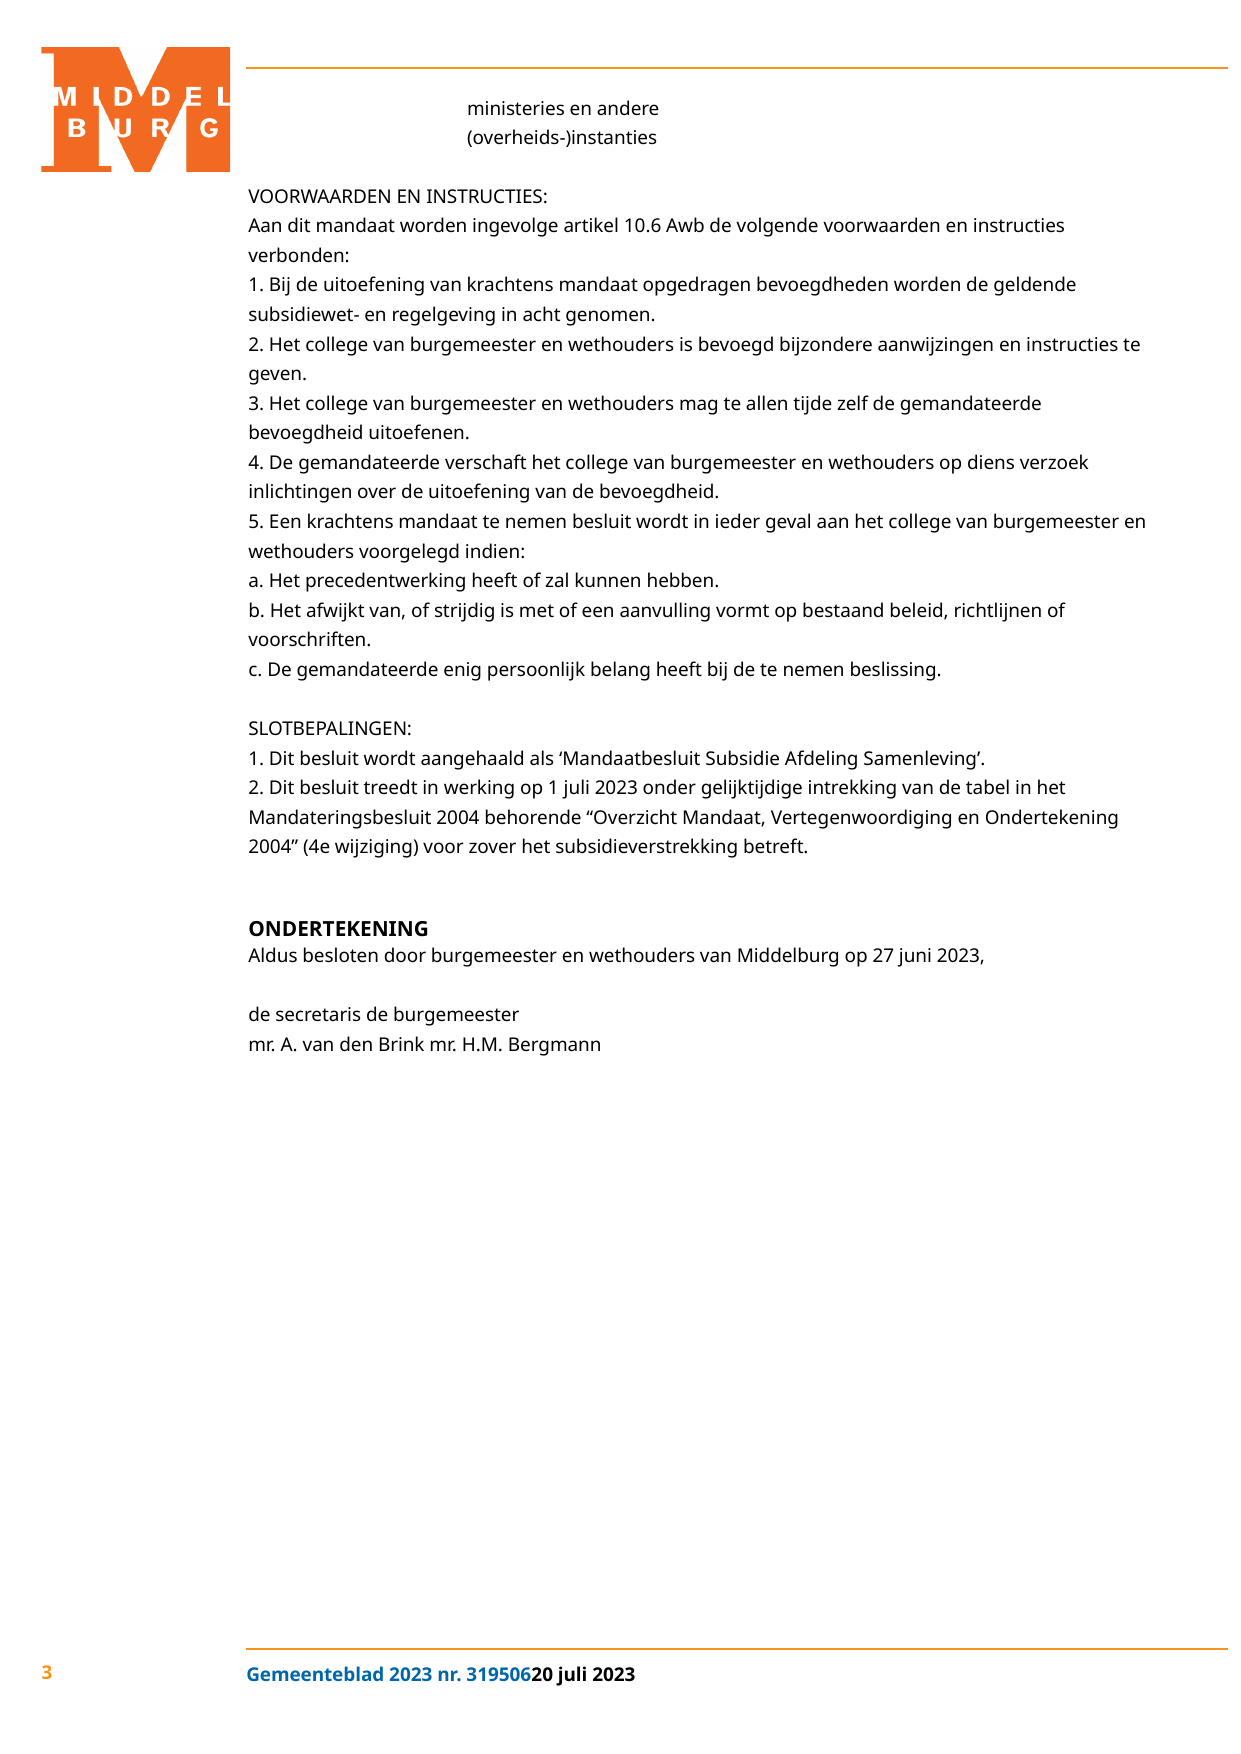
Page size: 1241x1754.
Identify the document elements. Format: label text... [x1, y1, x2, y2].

picture [41, 47, 231, 172]
text de secretaris de burgemeester [248, 1001, 1152, 1027]
text 2. Dit besluit treedt in werking op 1 juli 2023 onder gelijktijdige intrekking van de tabel in het Mandateringsbesluit 2004 behorende “Overzicht Mandaat, Vertegenwoordiging en Ondertekening 2004” (4e wijziging) voor zover het subsidieverstrekking betreft. [248, 774, 1152, 859]
text VOORWAARDEN EN INSTRUCTIES: [248, 183, 1152, 209]
text SLOTBEPALINGEN: [248, 715, 1152, 741]
text mr. A. van den Brink mr. H.M. Bergmann [248, 1031, 1152, 1057]
text 3. Het college van burgemeester en wethouders mag te allen tijde zelf de gemandateerde bevoegdheid uitoefenen. [248, 390, 1152, 445]
text 1. Dit besluit wordt aangehaald als ‘Mandaatbesluit Subsidie Afdeling Samenleving’. [248, 745, 1152, 771]
text 1. Bij de uitoefening van krachtens mandaat opgedragen bevoegdheden worden de geldende subsidiewet- en regelgeving in acht genomen. [248, 272, 1152, 327]
text a. Het precedentwerking heeft of zal kunnen hebben. [248, 567, 1152, 593]
text c. De gemandateerde enig persoonlijk belang heeft bij de te nemen beslissing. [248, 656, 1152, 682]
text b. Het afwijkt van, of strijdig is met of een aanvulling vormt op bestaand beleid, richtlijnen of voorschriften. [248, 597, 1152, 652]
table_cell [714, 95, 933, 150]
text 2. Het college van burgemeester en wethouders is bevoegd bijzondere aanwijzingen en instructies te geven. [248, 331, 1152, 386]
text Aldus besloten door burgemeester en wethouders van Middelburg op 27 juni 2023, [248, 942, 1152, 968]
table_cell ministeries en andere (overheids-)instanties [467, 95, 714, 150]
text 5. Een krachtens mandaat te nemen besluit wordt in ieder geval aan het college van burgemeester en wethouders voorgelegd indien: [248, 508, 1152, 564]
text 4. De gemandateerde verschaft het college van burgemeester en wethouders op diens verzoek inlichtingen over de uitoefening van de bevoegdheid. [248, 449, 1152, 504]
text ONDERTEKENING [248, 914, 1152, 942]
table_cell - [933, 95, 1152, 150]
table_cell [248, 95, 467, 150]
text Aan dit mandaat worden ingevolge artikel 10.6 Awb de volgende voorwaarden en instructies verbonden: [248, 212, 1152, 268]
